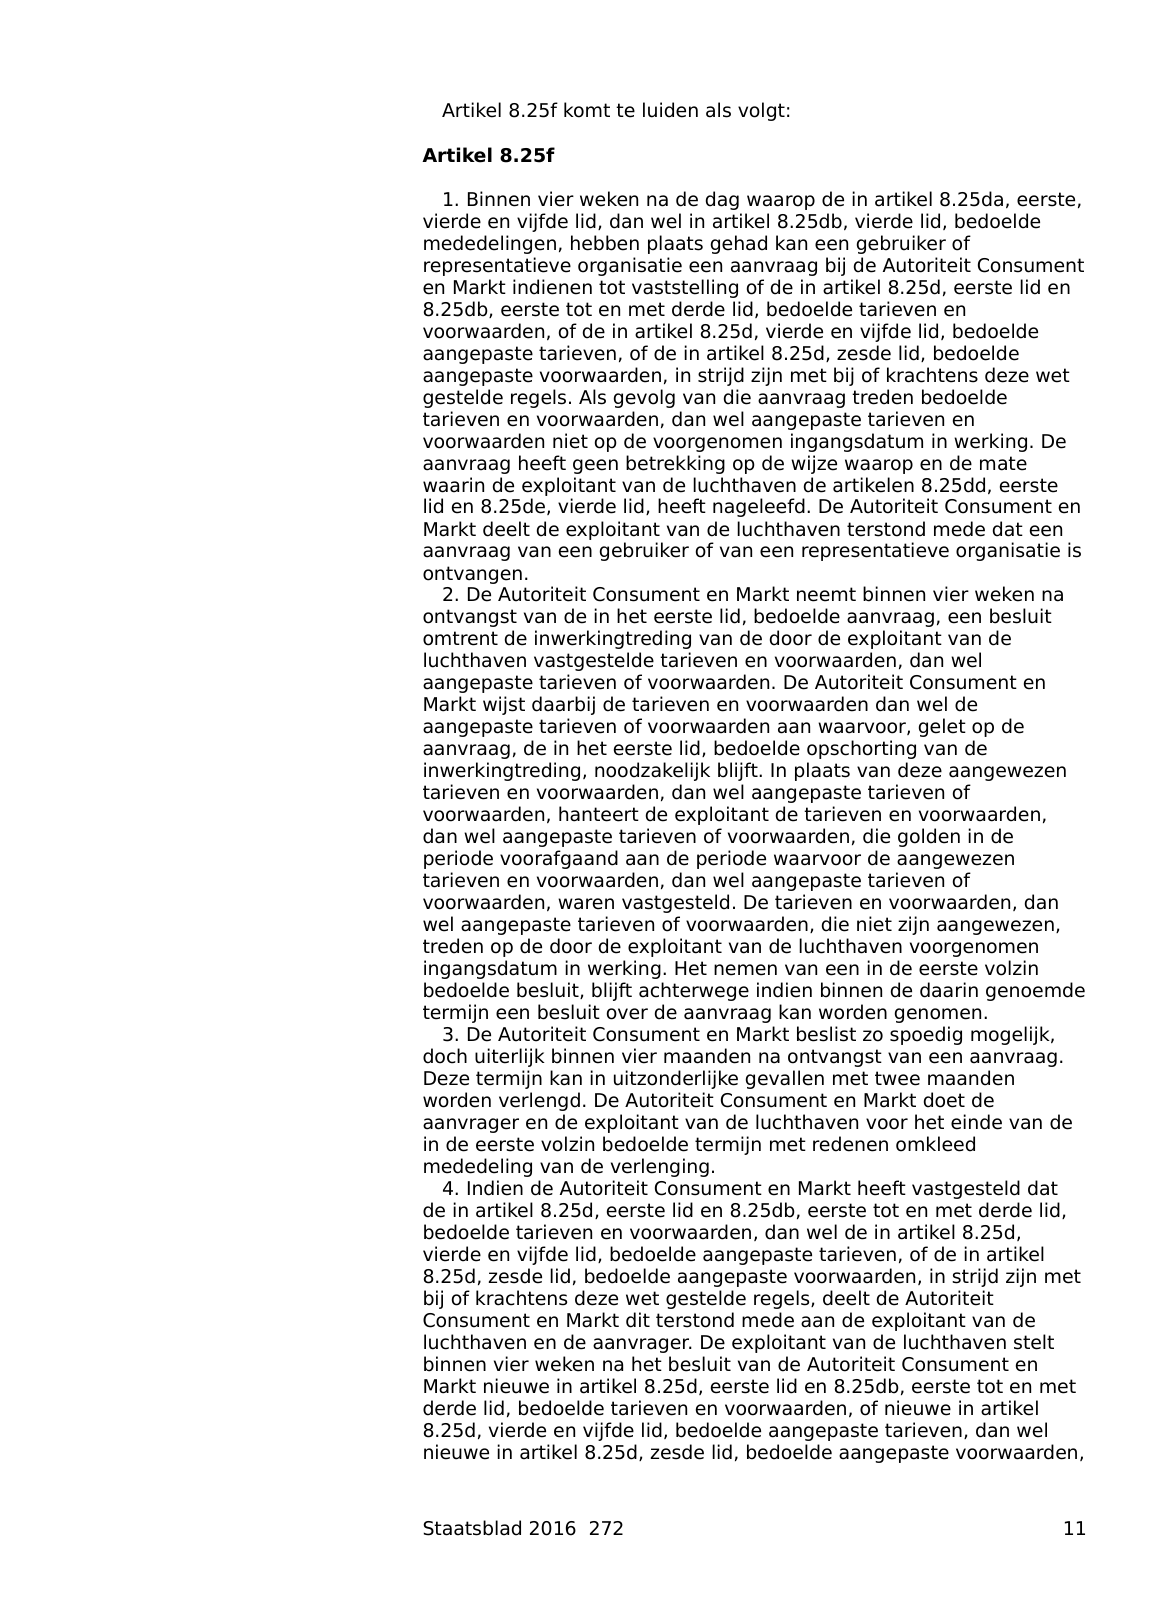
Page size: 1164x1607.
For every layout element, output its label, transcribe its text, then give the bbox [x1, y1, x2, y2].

text 1. Binnen vier weken na de dag waarop de in artikel 8.25da, eerste, vierde en vijfde lid, dan wel in artikel 8.25db, vierde lid, bedoelde mededelingen, hebben plaats gehad kan een gebruiker of representatieve organisatie een aanvraag bij de Autoriteit Consument en Markt indienen tot vaststelling of de in artikel 8.25d, eerste lid en 8.25db, eerste tot en met derde lid, bedoelde tarieven en voorwaarden, of de in artikel 8.25d, vierde en vijfde lid, bedoelde aangepaste tarieven, of de in artikel 8.25d, zesde lid, bedoelde aangepaste voorwaarden, in strijd zijn met bij of krachtens deze wet gestelde regels. Als gevolg van die aanvraag treden bedoelde tarieven en voorwaarden, dan wel aangepaste tarieven en voorwaarden niet op de voorgenomen ingangsdatum in werking. De aanvraag heeft geen betrekking op de wijze waarop en de mate waarin de exploitant van de luchthaven de artikelen 8.25dd, eerste lid en 8.25de, vierde lid, heeft nageleefd. De Autoriteit Consument en Markt deelt de exploitant van de luchthaven terstond mede dat een aanvraag van een gebruiker of van een representatieve organisatie is ontvangen. [422, 189, 1087, 584]
text Artikel 8.25f komt te luiden als volgt: [422, 100, 1087, 122]
text 3. De Autoriteit Consument en Markt beslist zo spoedig mogelijk, doch uiterlijk binnen vier maanden na ontvangst van een aanvraag. Deze termijn kan in uitzonderlijke gevallen met twee maanden worden verlengd. De Autoriteit Consument en Markt doet de aanvrager en de exploitant van de luchthaven voor het einde van de in de eerste volzin bedoelde termijn met redenen omkleed mededeling van de verlenging. [422, 1024, 1087, 1178]
text 4. Indien de Autoriteit Consument en Markt heeft vastgesteld dat de in artikel 8.25d, eerste lid en 8.25db, eerste tot en met derde lid, bedoelde tarieven en voorwaarden, dan wel de in artikel 8.25d, vierde en vijfde lid, bedoelde aangepaste tarieven, of de in artikel 8.25d, zesde lid, bedoelde aangepaste voorwaarden, in strijd zijn met bij of krachtens deze wet gestelde regels, deelt de Autoriteit Consument en Markt dit terstond mede aan de exploitant van de luchthaven en de aanvrager. De exploitant van de luchthaven stelt binnen vier weken na het besluit van de Autoriteit Consument en Markt nieuwe in artikel 8.25d, eerste lid en 8.25db, eerste tot en met derde lid, bedoelde tarieven en voorwaarden, of nieuwe in artikel 8.25d, vierde en vijfde lid, bedoelde aangepaste tarieven, dan wel nieuwe in artikel 8.25d, zesde lid, bedoelde aangepaste voorwaarden, [422, 1178, 1087, 1463]
text 2. De Autoriteit Consument en Markt neemt binnen vier weken na ontvangst van de in het eerste lid, bedoelde aanvraag, een besluit omtrent de inwerkingtreding van de door de exploitant van de luchthaven vastgestelde tarieven en voorwaarden, dan wel aangepaste tarieven of voorwaarden. De Autoriteit Consument en Markt wijst daarbij de tarieven en voorwaarden dan wel de aangepaste tarieven of voorwaarden aan waarvoor, gelet op de aanvraag, de in het eerste lid, bedoelde opschorting van de inwerkingtreding, noodzakelijk blijft. In plaats van deze aangewezen tarieven en voorwaarden, dan wel aangepaste tarieven of voorwaarden, hanteert de exploitant de tarieven en voorwaarden, dan wel aangepaste tarieven of voorwaarden, die golden in de periode voorafgaand aan de periode waarvoor de aangewezen tarieven en voorwaarden, dan wel aangepaste tarieven of voorwaarden, waren vastgesteld. De tarieven en voorwaarden, dan wel aangepaste tarieven of voorwaarden, die niet zijn aangewezen, treden op de door de exploitant van de luchthaven voorgenomen ingangsdatum in werking. Het nemen van een in de eerste volzin bedoelde besluit, blijft achterwege indien binnen de daarin genoemde termijn een besluit over de aanvraag kan worden genomen. [422, 584, 1087, 1024]
subtitle Artikel 8.25f [422, 144, 1087, 167]
